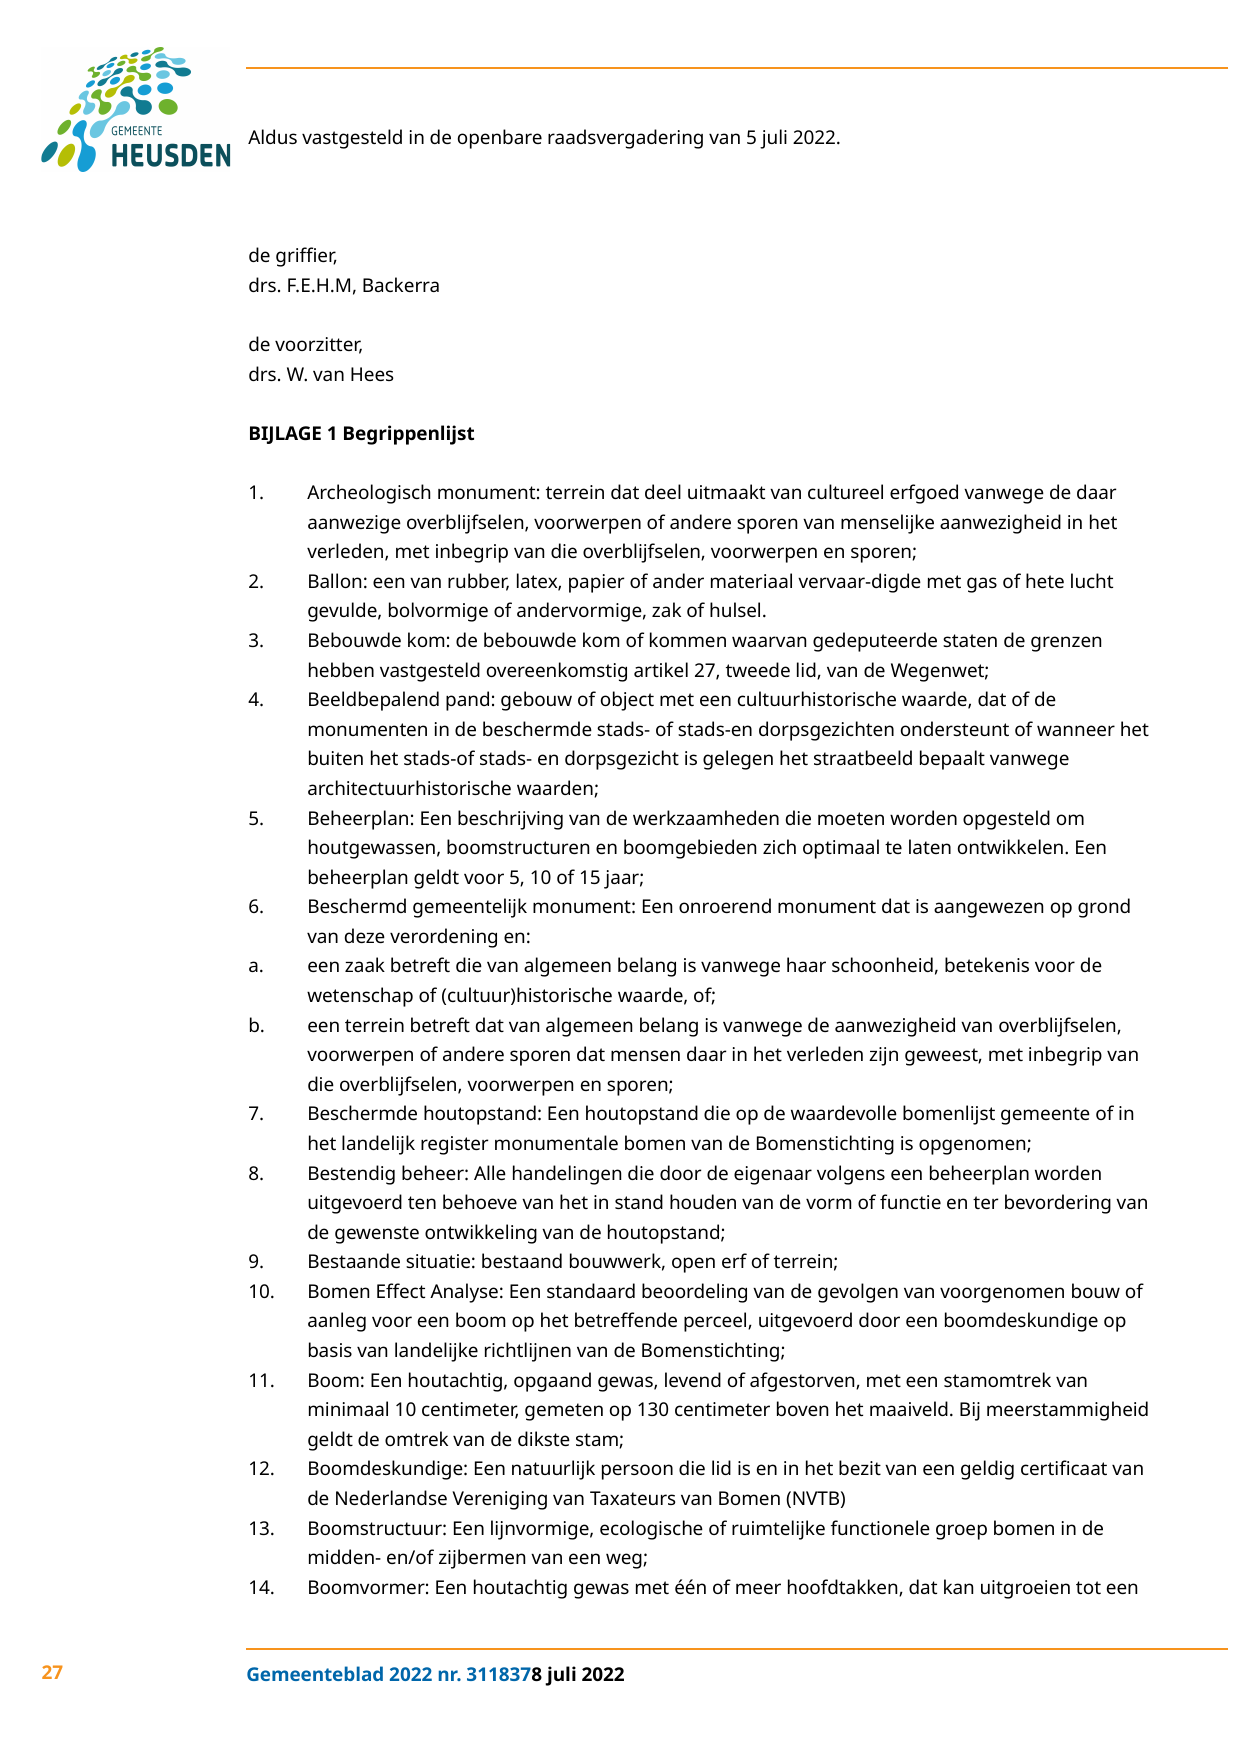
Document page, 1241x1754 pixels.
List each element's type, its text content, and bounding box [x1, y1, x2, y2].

list Bomen Effect Analyse: Een standaard beoordeling van de gevolgen van voorgenomen bouw of aanleg voor een boom op het betreffende perceel, uitgevoerd door een boomdeskundige op basis van landelijke richtlijnen van de Bomenstichting; [248, 1278, 1152, 1363]
text drs. W. van Hees [248, 361, 1152, 387]
list een terrein betreft dat van algemeen belang is vanwege de aanwezigheid van overblijfselen, voorwerpen of andere sporen dat mensen daar in het verleden zijn geweest, met inbegrip van die overblijfselen, voorwerpen en sporen; [248, 1012, 1152, 1097]
list Beheerplan: Een beschrijving van de werkzaamheden die moeten worden opgesteld om houtgewassen, boomstructuren en boomgebieden zich optimaal te laten ontwikkelen. Een beheerplan geldt voor 5, 10 of 15 jaar; [248, 805, 1152, 890]
list Ballon: een van rubber, latex, papier of ander materiaal vervaar-digde met gas of hete lucht gevulde, bolvormige of andervormige, zak of hulsel. [248, 568, 1152, 623]
list Boom: Een houtachtig, opgaand gewas, levend of afgestorven, met een stamomtrek van minimaal 10 centimeter, gemeten op 130 centimeter boven het maaiveld. Bij meerstammigheid geldt de omtrek van de dikste stam; [248, 1367, 1152, 1452]
list Boomstructuur: Een lijnvormige, ecologische of ruimtelijke functionele groep bomen in de midden- en/of zijbermen van een weg; [248, 1515, 1152, 1570]
list Bebouwde kom: de bebouwde kom of kommen waarvan gedeputeerde staten de grenzen hebben vastgesteld overeenkomstig artikel 27, tweede lid, van de Wegenwet; [248, 627, 1152, 683]
list een zaak betreft die van algemeen belang is vanwege haar schoonheid, betekenis voor de wetenschap of (cultuur)historische waarde, of; [248, 953, 1152, 1008]
list Bestaande situatie: bestaand bouwwerk, open erf of terrein; [248, 1248, 1152, 1274]
picture [41, 47, 231, 172]
text Aldus vastgesteld in de openbare raadsvergadering van 5 juli 2022. [248, 124, 1152, 150]
list Beeldbepalend pand: gebouw of object met een cultuurhistorische waarde, dat of de monumenten in de beschermde stads- of stads-en dorpsgezichten ondersteunt of wanneer het buiten het stads-of stads- en dorpsgezicht is gelegen het straatbeeld bepaalt vanwege architectuurhistorische waarden; [248, 686, 1152, 801]
list Bestendig beheer: Alle handelingen die door de eigenaar volgens een beheerplan worden uitgevoerd ten behoeve van het in stand houden van de vorm of functie en ter bevordering van de gewenste ontwikkeling van de houtopstand; [248, 1160, 1152, 1245]
text de voorzitter, [248, 331, 1152, 357]
text drs. F.E.H.M, Backerra [248, 272, 1152, 298]
list Beschermd gemeentelijk monument: Een onroerend monument dat is aangewezen op grond van deze verordening en: [248, 893, 1152, 949]
text BIJLAGE 1 Begrippenlijst [248, 420, 1152, 446]
text de griffier, [248, 243, 1152, 268]
list Beschermde houtopstand: Een houtopstand die op de waardevolle bomenlijst gemeente of in het landelijk register monumentale bomen van de Bomenstichting is opgenomen; [248, 1101, 1152, 1156]
list Archeologisch monument: terrein dat deel uitmaakt van cultureel erfgoed vanwege de daar aanwezige overblijfselen, voorwerpen of andere sporen van menselijke aanwezigheid in het verleden, met inbegrip van die overblijfselen, voorwerpen en sporen; [248, 479, 1152, 564]
list Boomdeskundige: Een natuurlijk persoon die lid is en in het bezit van een geldig certificaat van de Nederlandse Vereniging van Taxateurs van Bomen (NVTB) [248, 1456, 1152, 1511]
list Boomvormer: Een houtachtig gewas met één of meer hoofdtakken, dat kan uitgroeien tot een [248, 1574, 1152, 1600]
